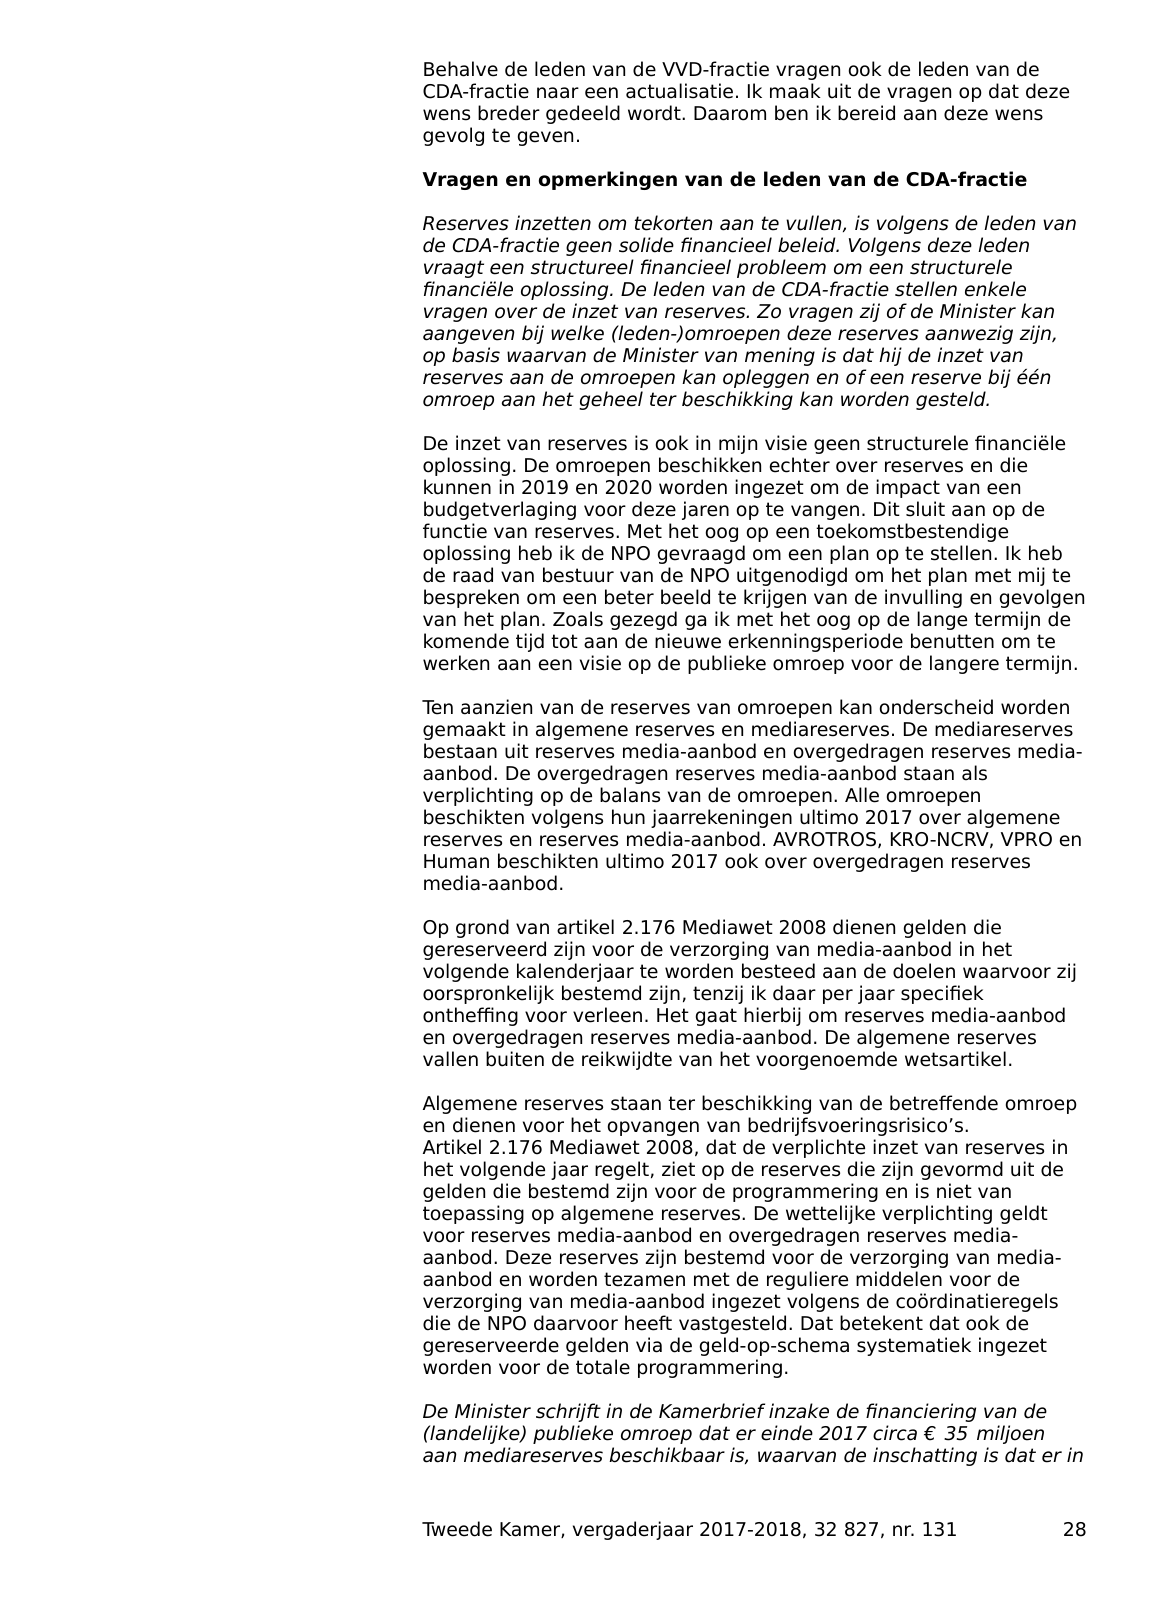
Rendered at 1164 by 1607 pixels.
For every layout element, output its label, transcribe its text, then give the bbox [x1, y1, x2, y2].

text Op grond van artikel 2.176 Mediawet 2008 dienen gelden die gereserveerd zijn voor de verzorging van media-aanbod in het volgende kalenderjaar te worden besteed aan de doelen waarvoor zij oorspronkelijk bestemd zijn, tenzij ik daar per jaar specifiek ontheffing voor verleen. Het gaat hierbij om reserves media-aanbod en overgedragen reserves media-aanbod. De algemene reserves vallen buiten de reikwijdte van het voorgenoemde wetsartikel. [422, 917, 1087, 1071]
text De Minister schrijft in de Kamerbrief inzake de financiering van de (landelijke) publieke omroep dat er einde 2017 circa € 35 miljoen aan mediareserves beschikbaar is, waarvan de inschatting is dat er in [422, 1401, 1087, 1467]
text Behalve de leden van de VVD-fractie vragen ook de leden van de CDA-fractie naar een actualisatie. Ik maak uit de vragen op dat deze wens breder gedeeld wordt. Daarom ben ik bereid aan deze wens gevolg te geven. [422, 59, 1087, 147]
text Algemene reserves staan ter beschikking van de betreffende omroep en dienen voor het opvangen van bedrijfsvoeringsrisico’s. Artikel 2.176 Mediawet 2008, dat de verplichte inzet van reserves in het volgende jaar regelt, ziet op de reserves die zijn gevormd uit de gelden die bestemd zijn voor de programmering en is niet van toepassing op algemene reserves. De wettelijke verplichting geldt voor reserves media-aanbod en overgedragen reserves media-aanbod. Deze reserves zijn bestemd voor de verzorging van media-aanbod en worden tezamen met de reguliere middelen voor de verzorging van media-aanbod ingezet volgens de coördinatieregels die de NPO daarvoor heeft vastgesteld. Dat betekent dat ook de gereserveerde gelden via de geld-op-schema systematiek ingezet worden voor de totale programmering. [422, 1093, 1087, 1379]
text Ten aanzien van de reserves van omroepen kan onderscheid worden gemaakt in algemene reserves en mediareserves. De mediareserves bestaan uit reserves media-aanbod en overgedragen reserves media-aanbod. De overgedragen reserves media-aanbod staan als verplichting op de balans van de omroepen. Alle omroepen beschikten volgens hun jaarrekeningen ultimo 2017 over algemene reserves en reserves media-aanbod. AVROTROS, KRO-NCRV, VPRO en Human beschikten ultimo 2017 ook over overgedragen reserves media-aanbod. [422, 697, 1087, 895]
text De inzet van reserves is ook in mijn visie geen structurele financiële oplossing. De omroepen beschikken echter over reserves en die kunnen in 2019 en 2020 worden ingezet om de impact van een budgetverlaging voor deze jaren op te vangen. Dit sluit aan op de functie van reserves. Met het oog op een toekomstbestendige oplossing heb ik de NPO gevraagd om een plan op te stellen. Ik heb de raad van bestuur van de NPO uitgenodigd om het plan met mij te bespreken om een beter beeld te krijgen van de invulling en gevolgen van het plan. Zoals gezegd ga ik met het oog op de lange termijn de komende tijd tot aan de nieuwe erkenningsperiode benutten om te werken aan een visie op de publieke omroep voor de langere termijn. [422, 433, 1087, 675]
subtitle Vragen en opmerkingen van de leden van de CDA-fractie [422, 169, 1087, 191]
text Reserves inzetten om tekorten aan te vullen, is volgens de leden van de CDA-fractie geen solide financieel beleid. Volgens deze leden vraagt een structureel financieel probleem om een structurele financiële oplossing. De leden van de CDA-fractie stellen enkele vragen over de inzet van reserves. Zo vragen zij of de Minister kan aangeven bij welke (leden-)omroepen deze reserves aanwezig zijn, op basis waarvan de Minister van mening is dat hij de inzet van reserves aan de omroepen kan opleggen en of een reserve bij één omroep aan het geheel ter beschikking kan worden gesteld. [422, 213, 1087, 411]
